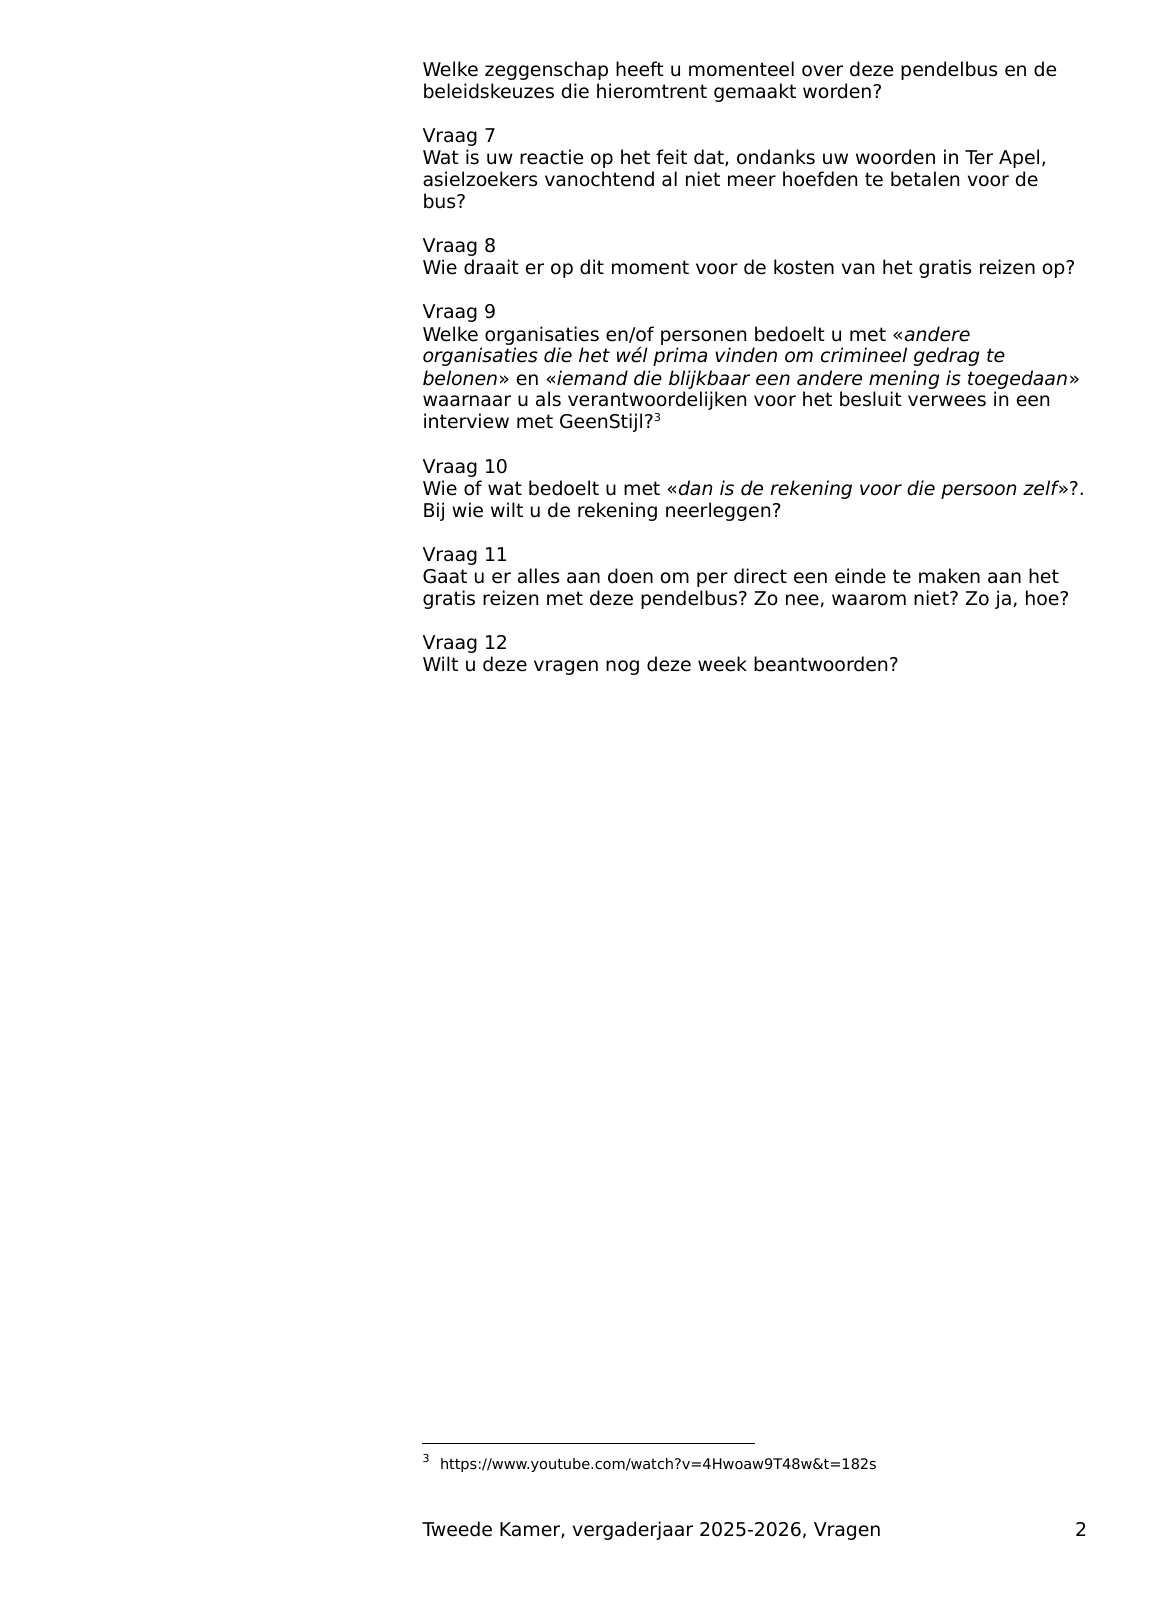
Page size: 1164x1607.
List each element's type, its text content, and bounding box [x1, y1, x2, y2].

text https://www.youtube.com/watch?v=4Hwoaw9T48w&t=182s [422, 1452, 1087, 1474]
text Vraag 10 [422, 456, 1087, 477]
text Wie draait er op dit moment voor de kosten van het gratis reizen op? [422, 257, 1087, 279]
text Gaat u er alles aan doen om per direct een einde te maken aan het gratis reizen met deze pendelbus? Zo nee, waarom niet? Zo ja, hoe? [422, 566, 1087, 609]
text Vraag 7 [422, 125, 1087, 147]
text Vraag 11 [422, 544, 1087, 566]
text Wie of wat bedoelt u met «dan is de rekening voor die persoon zelf»?. Bij wie wilt u de rekening neerleggen? [422, 477, 1087, 521]
text Vraag 8 [422, 235, 1087, 257]
text Wat is uw reactie op het feit dat, ondanks uw woorden in Ter Apel, asielzoekers vanochtend al niet meer hoefden te betalen voor de bus? [422, 147, 1087, 213]
text Welke zeggenschap heeft u momenteel over deze pendelbus en de beleidskeuzes die hieromtrent gemaakt worden? [422, 59, 1087, 103]
text Vraag 12 [422, 632, 1087, 654]
text Welke organisaties en/of personen bedoelt u met «andere organisaties die het wél prima vinden om crimineel gedrag te belonen» en «iemand die blijkbaar een andere mening is toegedaan» waarnaar u als verantwoordelijken voor het besluit verwees in een interview met GeenStijl? [422, 323, 1087, 433]
text Vraag 9 [422, 301, 1087, 323]
text Wilt u deze vragen nog deze week beantwoorden? [422, 654, 1087, 676]
